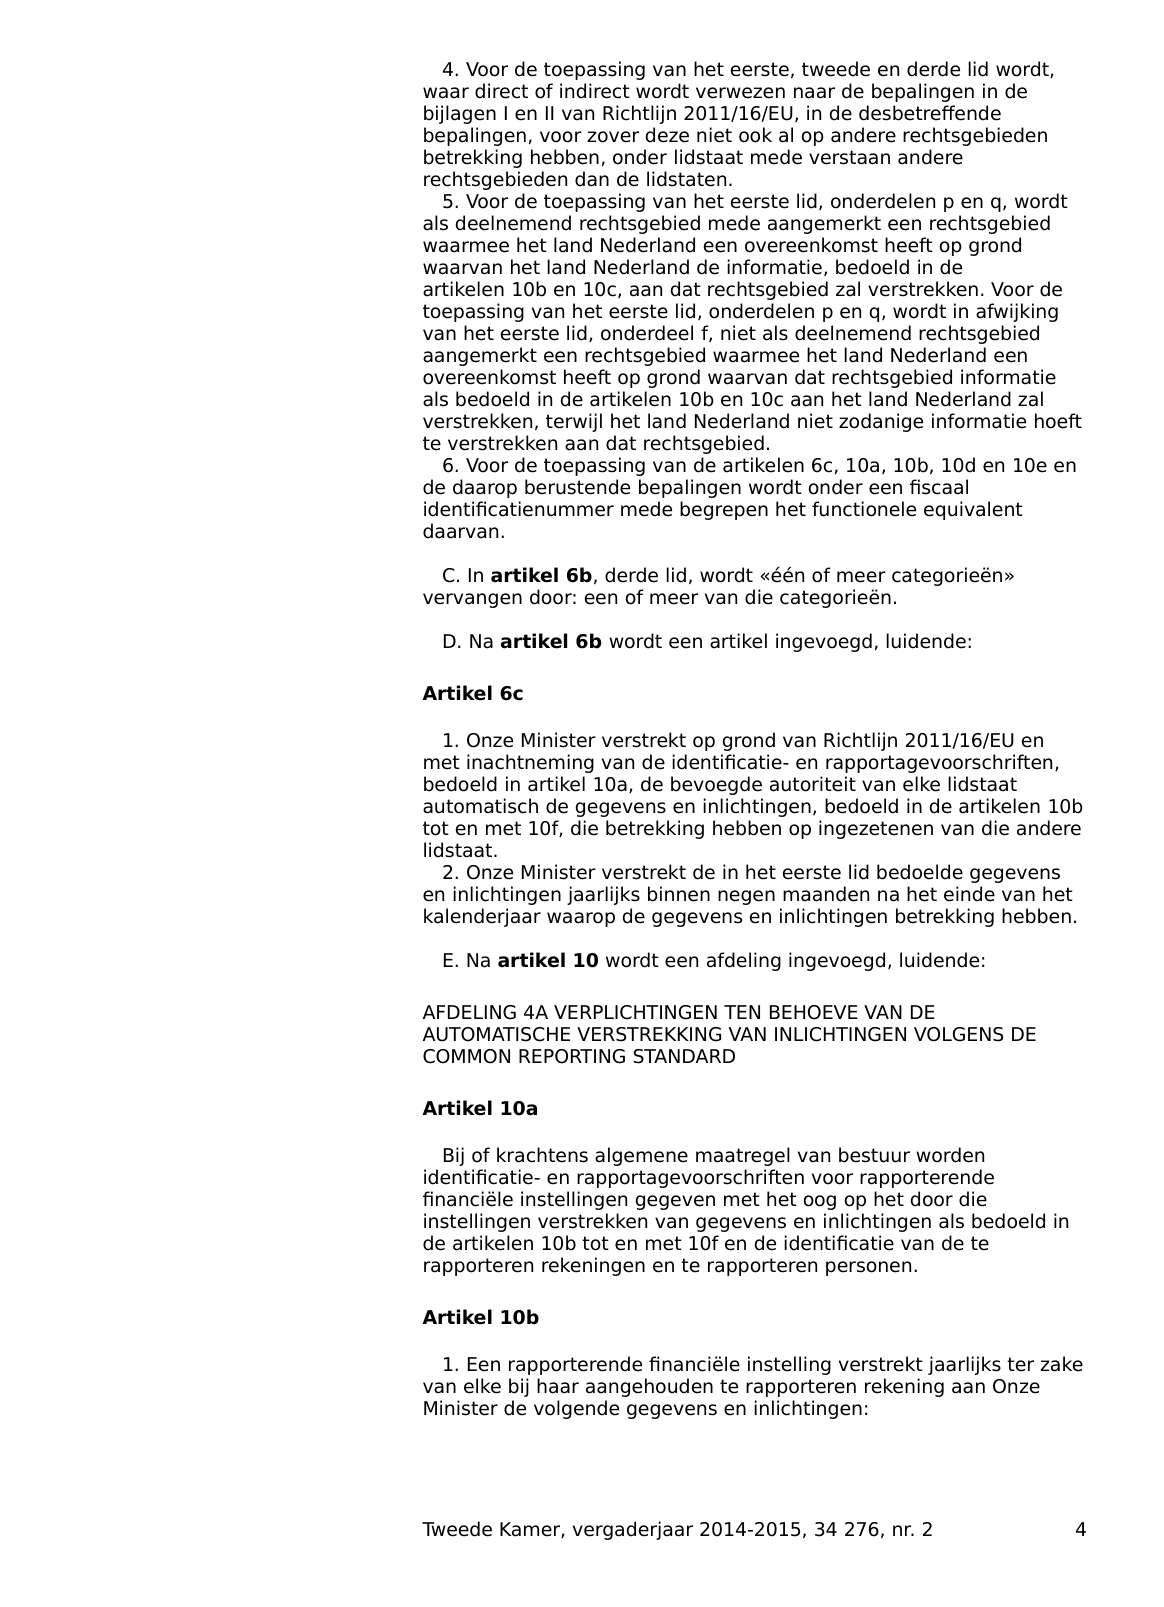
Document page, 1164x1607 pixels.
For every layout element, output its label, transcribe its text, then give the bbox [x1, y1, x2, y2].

text Bij of krachtens algemene maatregel van bestuur worden identificatie- en rapportagevoorschriften voor rapporterende financiële instellingen gegeven met het oog op het door die instellingen verstrekken van gegevens en inlichtingen als bedoeld in de artikelen 10b tot en met 10f en de identificatie van de te rapporteren rekeningen en te rapporteren personen. [422, 1145, 1087, 1277]
subtitle Artikel 10b [422, 1307, 1087, 1329]
subtitle Artikel 10a [422, 1098, 1087, 1120]
text C. In artikel 6b, derde lid, wordt «één of meer categorieën» vervangen door: een of meer van die categorieën. [422, 565, 1087, 609]
text D. Na artikel 6b wordt een artikel ingevoegd, luidende: [422, 631, 1087, 653]
subtitle AFDELING 4A VERPLICHTINGEN TEN BEHOEVE VAN DE AUTOMATISCHE VERSTREKKING VAN INLICHTINGEN VOLGENS DE COMMON REPORTING STANDARD [422, 1002, 1087, 1068]
text 6. Voor de toepassing van de artikelen 6c, 10a, 10b, 10d en 10e en de daarop berustende bepalingen wordt onder een fiscaal identificatienummer mede begrepen het functionele equivalent daarvan. [422, 455, 1087, 543]
text 5. Voor de toepassing van het eerste lid, onderdelen p en q, wordt als deelnemend rechtsgebied mede aangemerkt een rechtsgebied waarmee het land Nederland een overeenkomst heeft op grond waarvan het land Nederland de informatie, bedoeld in de artikelen 10b en 10c, aan dat rechtsgebied zal verstrekken. Voor de toepassing van het eerste lid, onderdelen p en q, wordt in afwijking van het eerste lid, onderdeel f, niet als deelnemend rechtsgebied aangemerkt een rechtsgebied waarmee het land Nederland een overeenkomst heeft op grond waarvan dat rechtsgebied informatie als bedoeld in de artikelen 10b en 10c aan het land Nederland zal verstrekken, terwijl het land Nederland niet zodanige informatie hoeft te verstrekken aan dat rechtsgebied. [422, 191, 1087, 455]
text E. Na artikel 10 wordt een afdeling ingevoegd, luidende: [422, 950, 1087, 972]
subtitle Artikel 6c [422, 683, 1087, 705]
text 1. Een rapporterende financiële instelling verstrekt jaarlijks ter zake van elke bij haar aangehouden te rapporteren rekening aan Onze Minister de volgende gegevens en inlichtingen: [422, 1354, 1087, 1419]
text 1. Onze Minister verstrekt op grond van Richtlijn 2011/16/EU en met inachtneming van de identificatie- en rapportagevoorschriften, bedoeld in artikel 10a, de bevoegde autoriteit van elke lidstaat automatisch de gegevens en inlichtingen, bedoeld in de artikelen 10b tot en met 10f, die betrekking hebben op ingezetenen van die andere lidstaat. [422, 730, 1087, 862]
text 2. Onze Minister verstrekt de in het eerste lid bedoelde gegevens en inlichtingen jaarlijks binnen negen maanden na het einde van het kalenderjaar waarop de gegevens en inlichtingen betrekking hebben. [422, 862, 1087, 928]
text 4. Voor de toepassing van het eerste, tweede en derde lid wordt, waar direct of indirect wordt verwezen naar de bepalingen in de bijlagen I en II van Richtlijn 2011/16/EU, in de desbetreffende bepalingen, voor zover deze niet ook al op andere rechtsgebieden betrekking hebben, onder lidstaat mede verstaan andere rechtsgebieden dan de lidstaten. [422, 59, 1087, 191]
